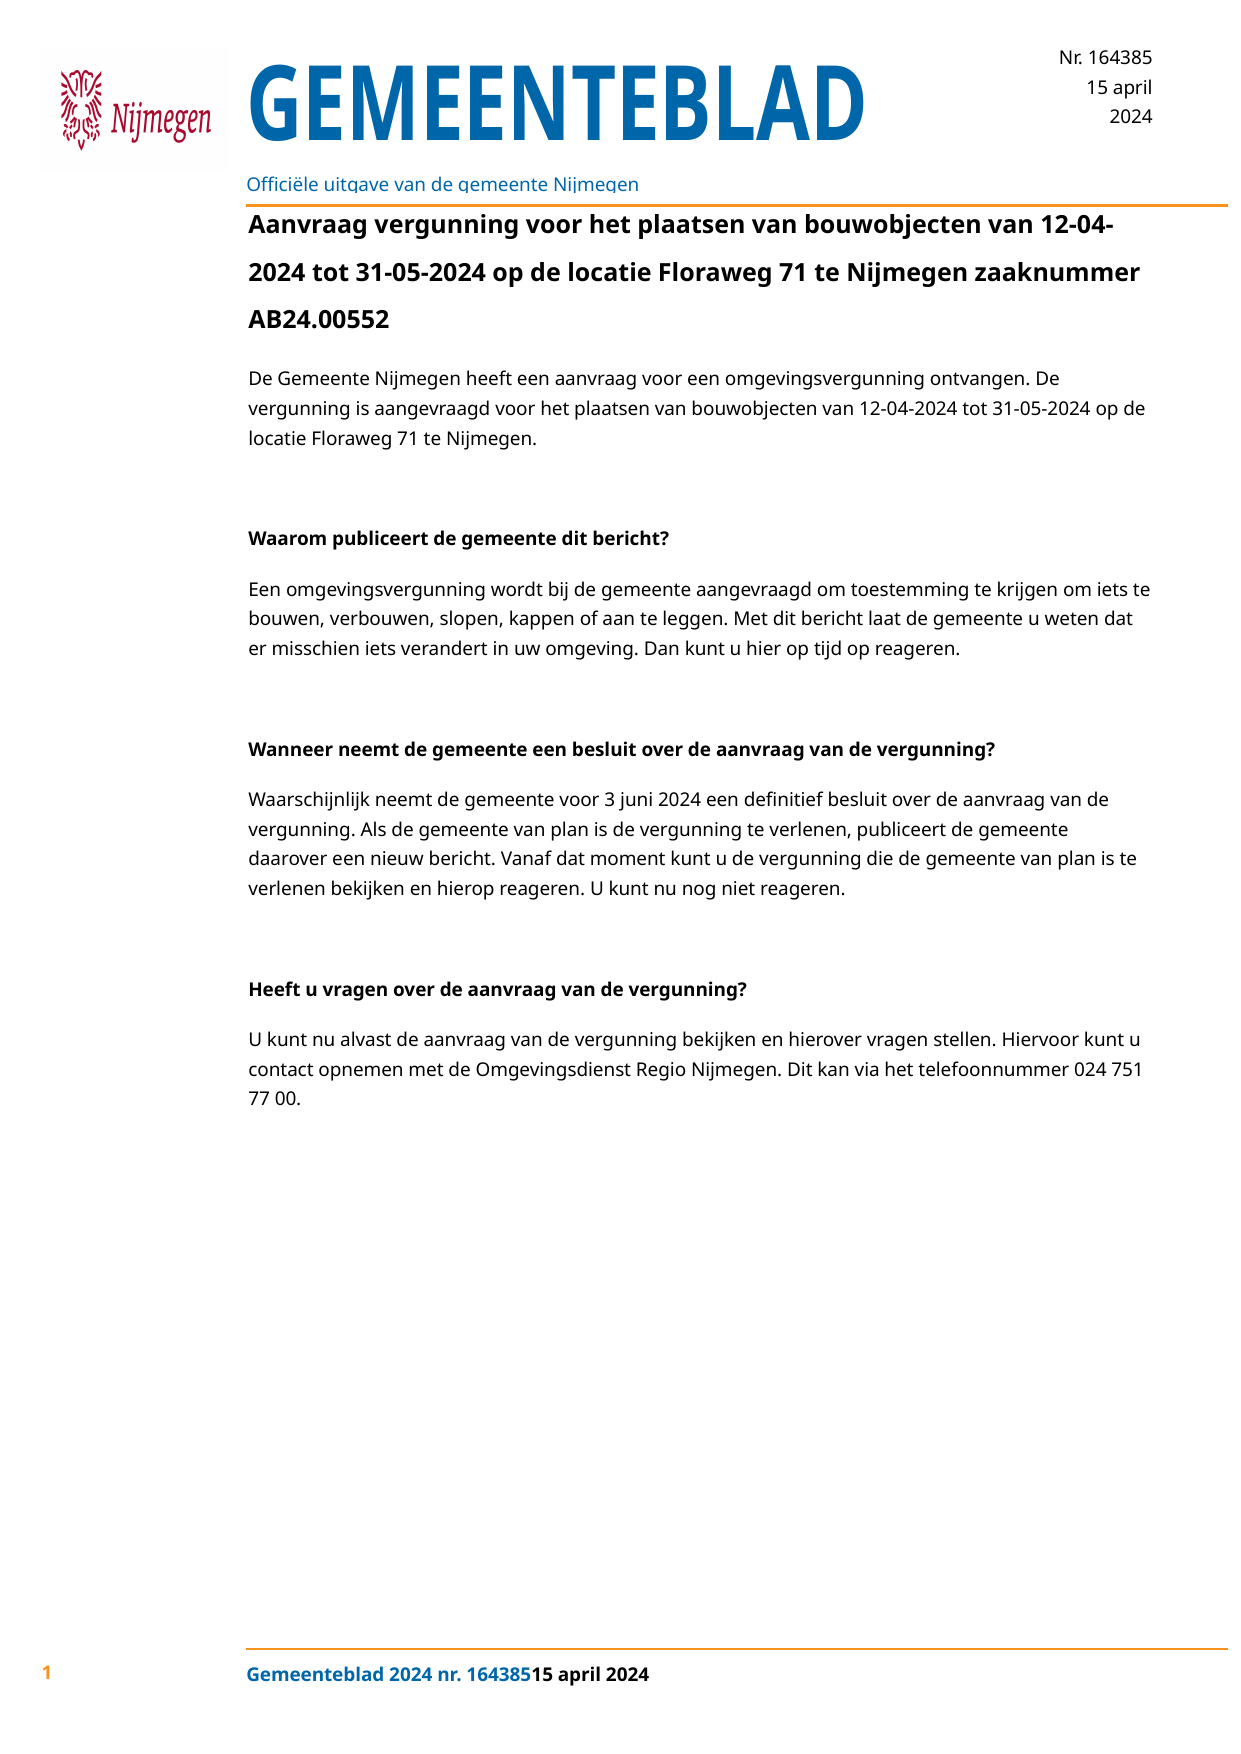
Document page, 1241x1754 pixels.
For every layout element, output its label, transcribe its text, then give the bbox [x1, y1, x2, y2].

text U kunt nu alvast de aanvraag van de vergunning bekijken en hierover vragen stellen. Hiervoor kunt u contact opnemen met de Omgevingsdienst Regio Nijmegen. Dit kan via het telefoonnummer 024 751 77 00. [248, 1026, 1152, 1111]
text Heeft u vragen over de aanvraag van de vergunning? [248, 976, 1152, 1002]
text De Gemeente Nijmegen heeft een aanvraag voor een omgevingsvergunning ontvangen. De vergunning is aangevraagd voor het plaatsen van bouwobjecten van 12-04-2024 tot 31-05-2024 op de locatie Floraweg 71 te Nijmegen. [248, 366, 1152, 450]
text Aanvraag vergunning voor het plaatsen van bouwobjecten van 12-04-2024 tot 31-05-2024 op de locatie Floraweg 71 te Nijmegen zaaknummer AB24.00552 [248, 207, 1152, 336]
picture [41, 47, 231, 172]
text Een omgevingsvergunning wordt bij de gemeente aangevraagd om toestemming te krijgen om iets te bouwen, verbouwen, slopen, kappen of aan te leggen. Met dit bericht laat de gemeente u weten dat er misschien iets verandert in uw omgeving. Dan kunt u hier op tijd op reageren. [248, 576, 1152, 661]
text Waarschijnlijk neemt de gemeente voor 3 juni 2024 een definitief besluit over de aanvraag van de vergunning. Als de gemeente van plan is de vergunning te verlenen, publiceert de gemeente daarover een nieuw bericht. Vanaf dat moment kunt u de vergunning die de gemeente van plan is te verlenen bekijken en hierop reageren. U kunt nu nog niet reageren. [248, 786, 1152, 901]
text Waarom publiceert de gemeente dit bericht? [248, 526, 1152, 551]
text Wanneer neemt de gemeente een besluit over de aanvraag van de vergunning? [248, 736, 1152, 762]
